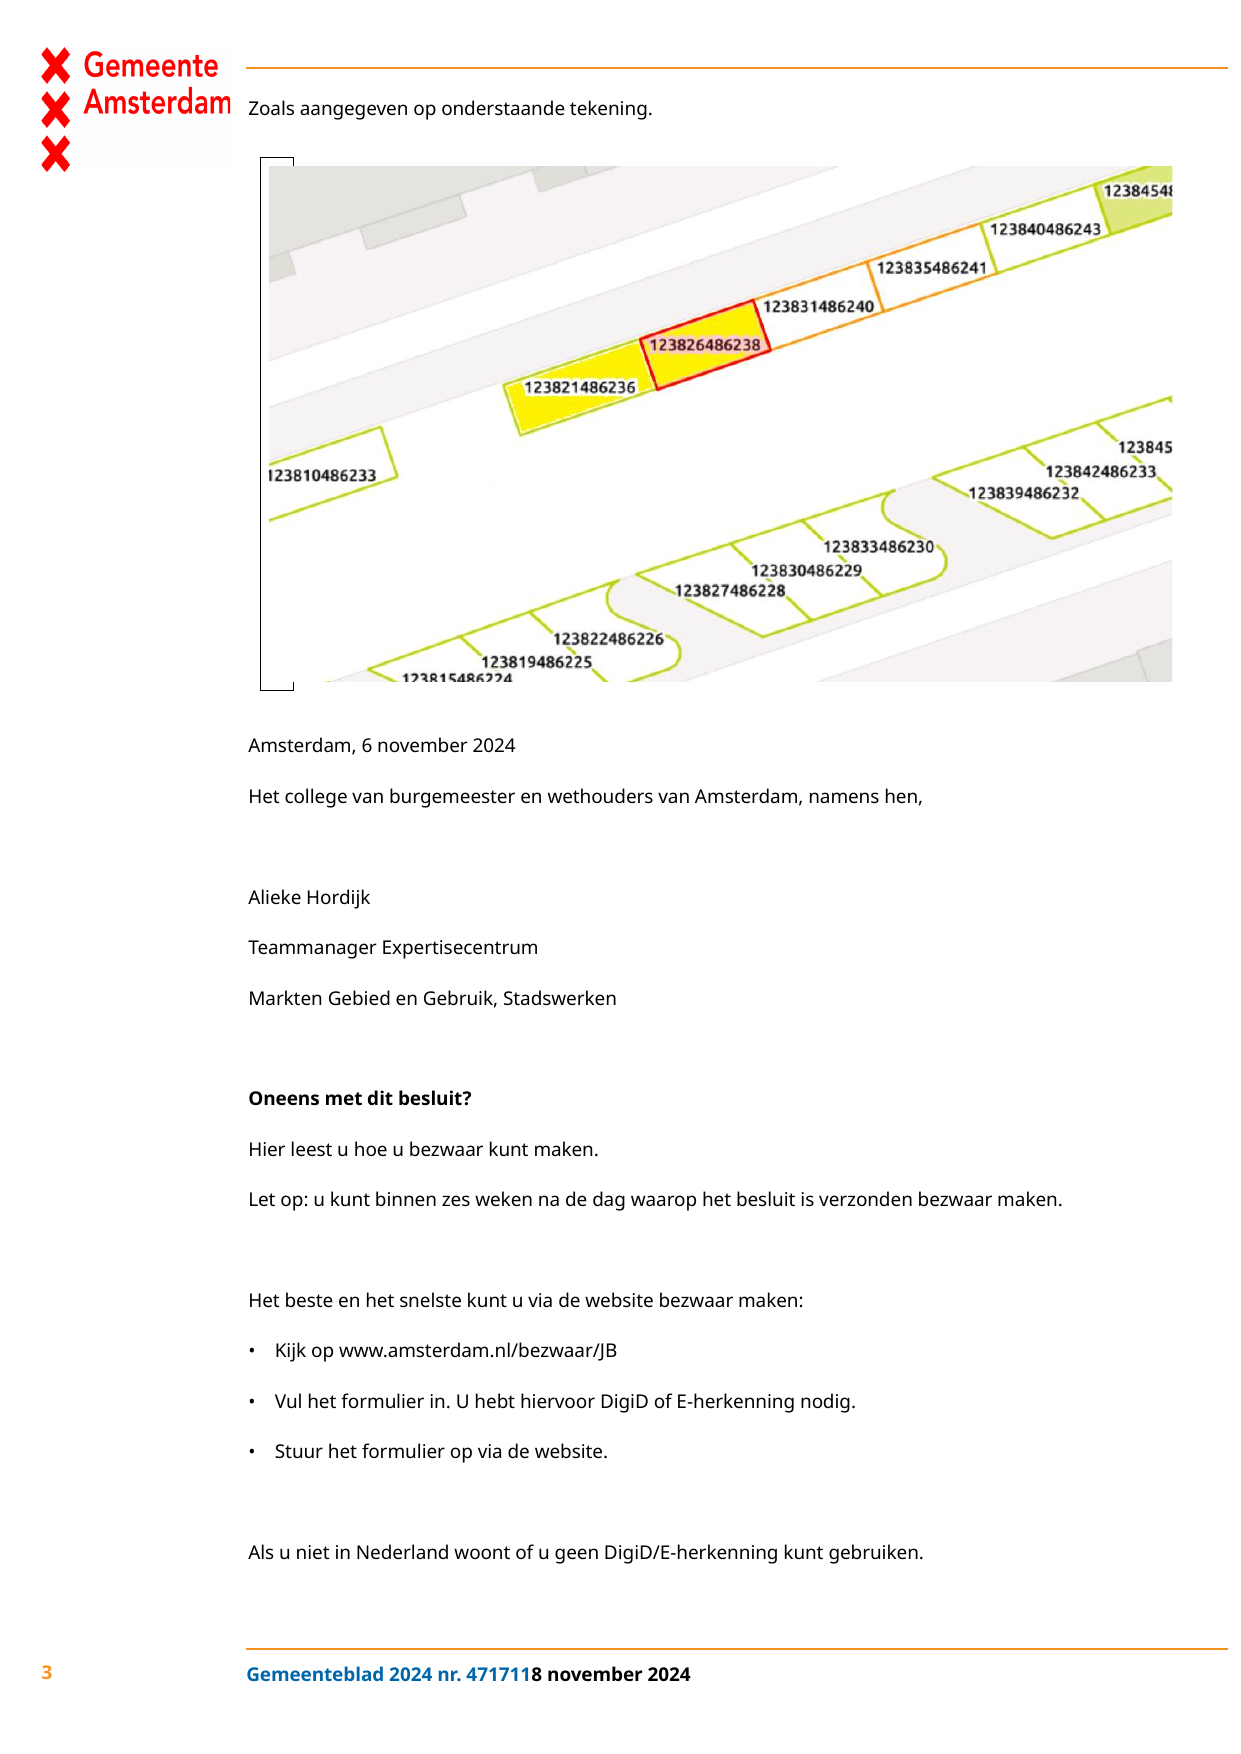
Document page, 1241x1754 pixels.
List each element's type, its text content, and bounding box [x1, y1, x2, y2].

picture [41, 47, 231, 172]
text Alieke Hordijk [248, 884, 1152, 909]
text Het college van burgemeester en wethouders van Amsterdam, namens hen, [248, 783, 1152, 809]
text • Stuur het formulier op via de website. [248, 1438, 1152, 1464]
text Zoals aangegeven op onderstaande tekening. [248, 95, 1152, 121]
text Oneens met dit besluit? [248, 1086, 1152, 1111]
text • Kijk op www.amsterdam.nl/bezwaar/JB [248, 1338, 1152, 1363]
text Amsterdam, 6 november 2024 [248, 733, 1152, 758]
text Het beste en het snelste kunt u via de website bezwaar maken: [248, 1287, 1152, 1313]
text • Vul het formulier in. U hebt hiervoor DigiD of E-herkenning nodig. [248, 1388, 1152, 1414]
picture [268, 166, 1173, 682]
text Markten Gebied en Gebruik, Stadswerken [248, 985, 1152, 1010]
text Hier leest u hoe u bezwaar kunt maken. [248, 1136, 1152, 1162]
text Teammanager Expertisecentrum [248, 934, 1152, 960]
text Als u niet in Nederland woont of u geen DigiD/E-herkenning kunt gebruiken. [248, 1539, 1152, 1565]
text Let op: u kunt binnen zes weken na de dag waarop het besluit is verzonden bezwaar maken. [248, 1186, 1152, 1212]
